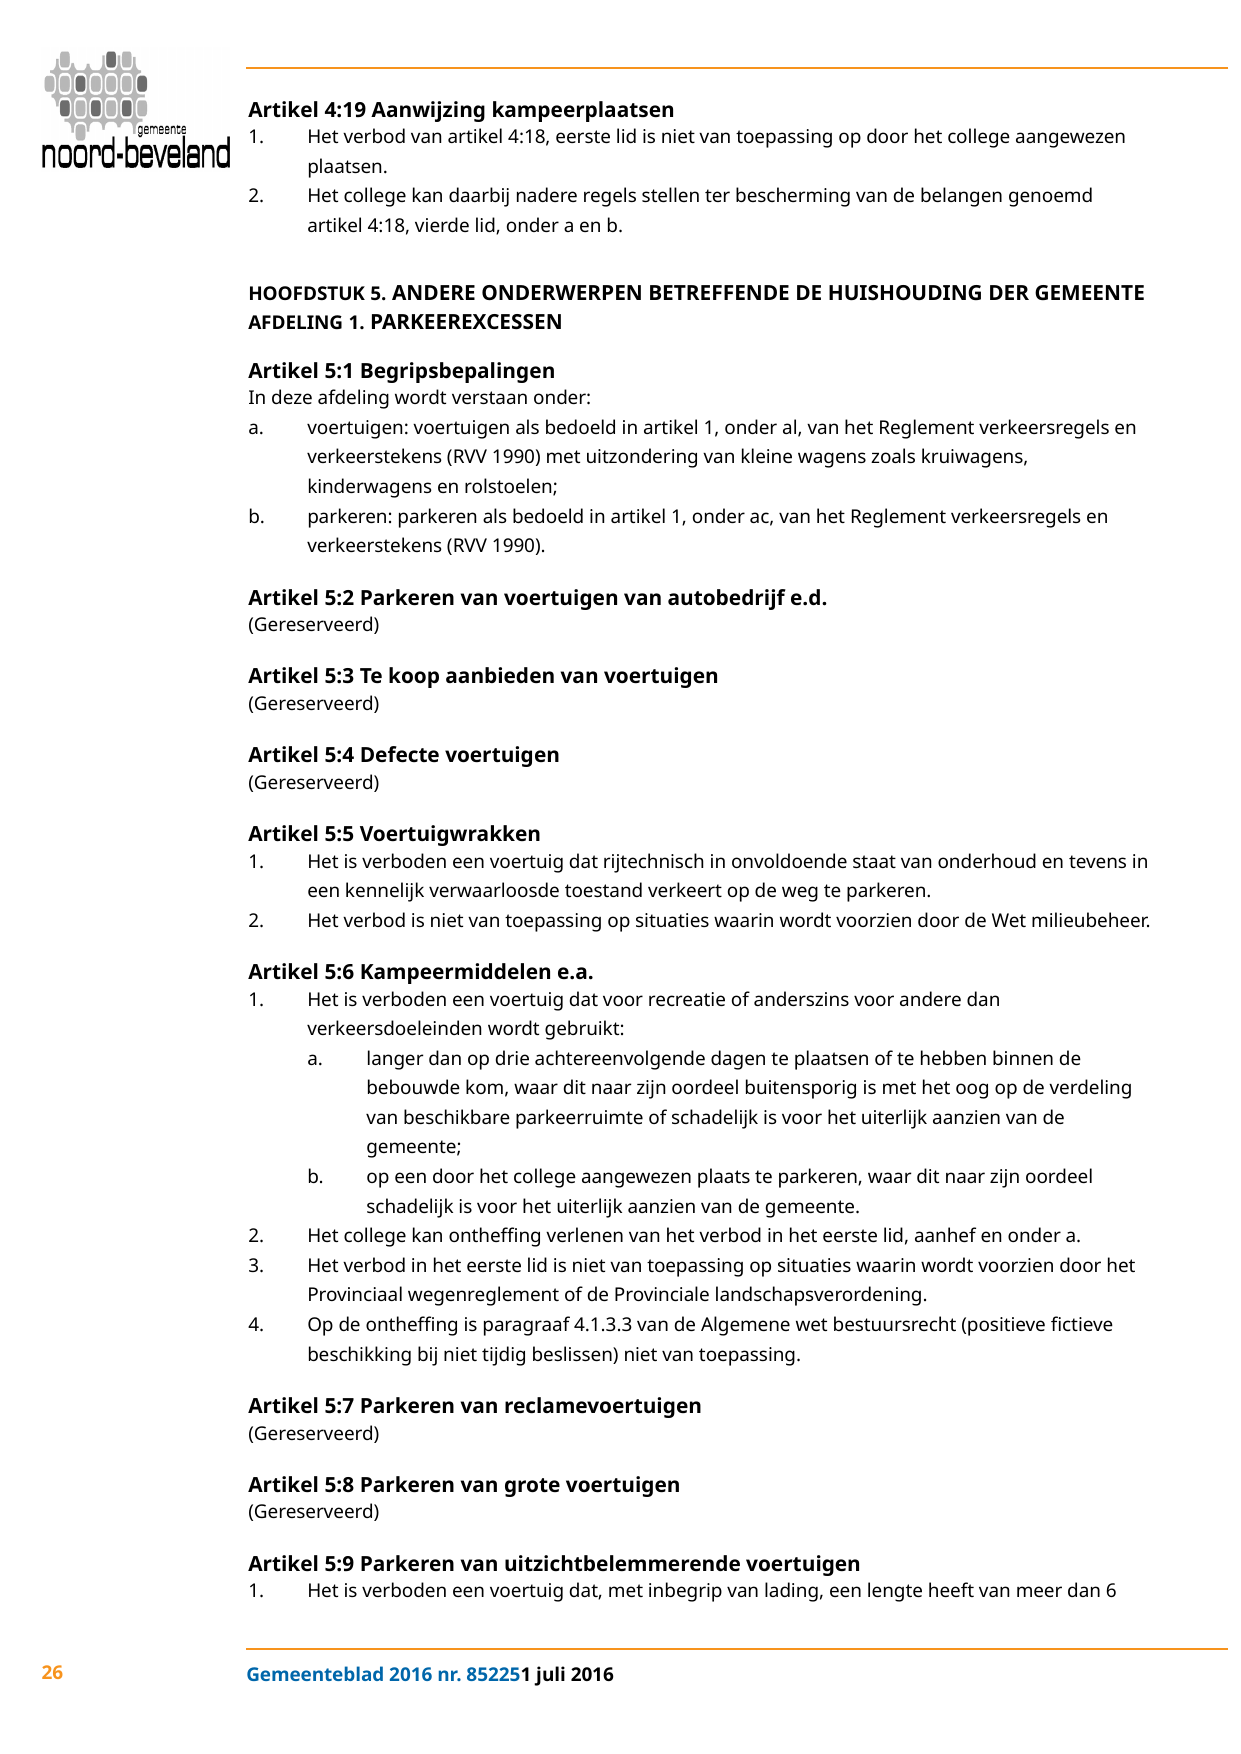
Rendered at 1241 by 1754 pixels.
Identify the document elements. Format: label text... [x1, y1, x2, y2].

text (Gereserveerd) [248, 690, 1152, 716]
text Artikel 5:2 Parkeren van voertuigen van autobedrijf e.d. [248, 583, 1152, 611]
text Artikel 5:9 Parkeren van uitzichtbelemmerende voertuigen [248, 1549, 1152, 1577]
text (Gereserveerd) [248, 769, 1152, 795]
list Het college kan daarbij nadere regels stellen ter bescherming van de belangen genoemd artikel 4:18, vierde lid, onder a en b. [248, 182, 1152, 238]
list voertuigen: voertuigen als bedoeld in artikel 1, onder al, van het Reglement verkeersregels en verkeerstekens (RVV 1990) met uitzondering van kleine wagens zoals kruiwagens, kinderwagens en rolstoelen; [248, 414, 1152, 499]
list parkeren: parkeren als bedoeld in artikel 1, onder ac, van het Reglement verkeersregels en verkeerstekens (RVV 1990). [248, 503, 1152, 558]
text (Gereserveerd) [248, 1498, 1152, 1524]
text Artikel 5:7 Parkeren van reclamevoertuigen [248, 1391, 1152, 1420]
list Het verbod is niet van toepassing op situaties waarin wordt voorzien door de Wet milieubeheer. [248, 907, 1152, 933]
list op een door het college aangewezen plaats te parkeren, waar dit naar zijn oordeel schadelijk is voor het uiterlijk aanzien van de gemeente. [307, 1163, 1152, 1219]
text (Gereserveerd) [248, 611, 1152, 637]
list Het is verboden een voertuig dat rijtechnisch in onvoldoende staat van onderhoud en tevens in een kennelijk verwaarloosde toestand verkeert op de weg te parkeren. [248, 848, 1152, 903]
text Artikel 5:5 Voertuigwrakken [248, 819, 1152, 848]
text HOOFDSTUK 5. ANDERE ONDERWERPEN BETREFFENDE DE HUISHOUDING DER GEMEENTE [248, 278, 1152, 307]
list Het is verboden een voertuig dat, met inbegrip van lading, een lengte heeft van meer dan 6 [248, 1577, 1152, 1603]
list Het verbod in het eerste lid is niet van toepassing op situaties waarin wordt voorzien door het Provinciaal wegenreglement of de Provinciale landschapsverordening. [248, 1252, 1152, 1307]
text Artikel 5:3 Te koop aanbieden van voertuigen [248, 662, 1152, 690]
text Artikel 4:19 Aanwijzing kampeerplaatsen [248, 95, 1152, 123]
text Artikel 5:1 Begripsbepalingen [248, 356, 1152, 384]
picture [41, 47, 231, 172]
text Artikel 5:8 Parkeren van grote voertuigen [248, 1470, 1152, 1498]
text Artikel 5:6 Kampeermiddelen e.a. [248, 957, 1152, 986]
list Het verbod van artikel 4:18, eerste lid is niet van toepassing op door het college aangewezen plaatsen. [248, 123, 1152, 178]
list langer dan op drie achtereenvolgende dagen te plaatsen of te hebben binnen de bebouwde kom, waar dit naar zijn oordeel buitensporig is met het oog op de verdeling van beschikbare parkeerruimte of schadelijk is voor het uiterlijk aanzien van de gemeente; [307, 1045, 1152, 1159]
text Artikel 5:4 Defecte voertuigen [248, 741, 1152, 769]
list Het college kan ontheffing verlenen van het verbod in het eerste lid, aanhef en onder a. [248, 1222, 1152, 1248]
text AFDELING 1. PARKEEREXCESSEN [248, 307, 1152, 335]
text (Gereserveerd) [248, 1420, 1152, 1445]
text In deze afdeling wordt verstaan onder: [248, 384, 1152, 410]
list Het is verboden een voertuig dat voor recreatie of anderszins voor andere dan verkeersdoeleinden wordt gebruikt: [248, 986, 1152, 1041]
list Op de ontheffing is paragraaf 4.1.3.3 van de Algemene wet bestuursrecht (positieve fictieve beschikking bij niet tijdig beslissen) niet van toepassing. [248, 1311, 1152, 1367]
